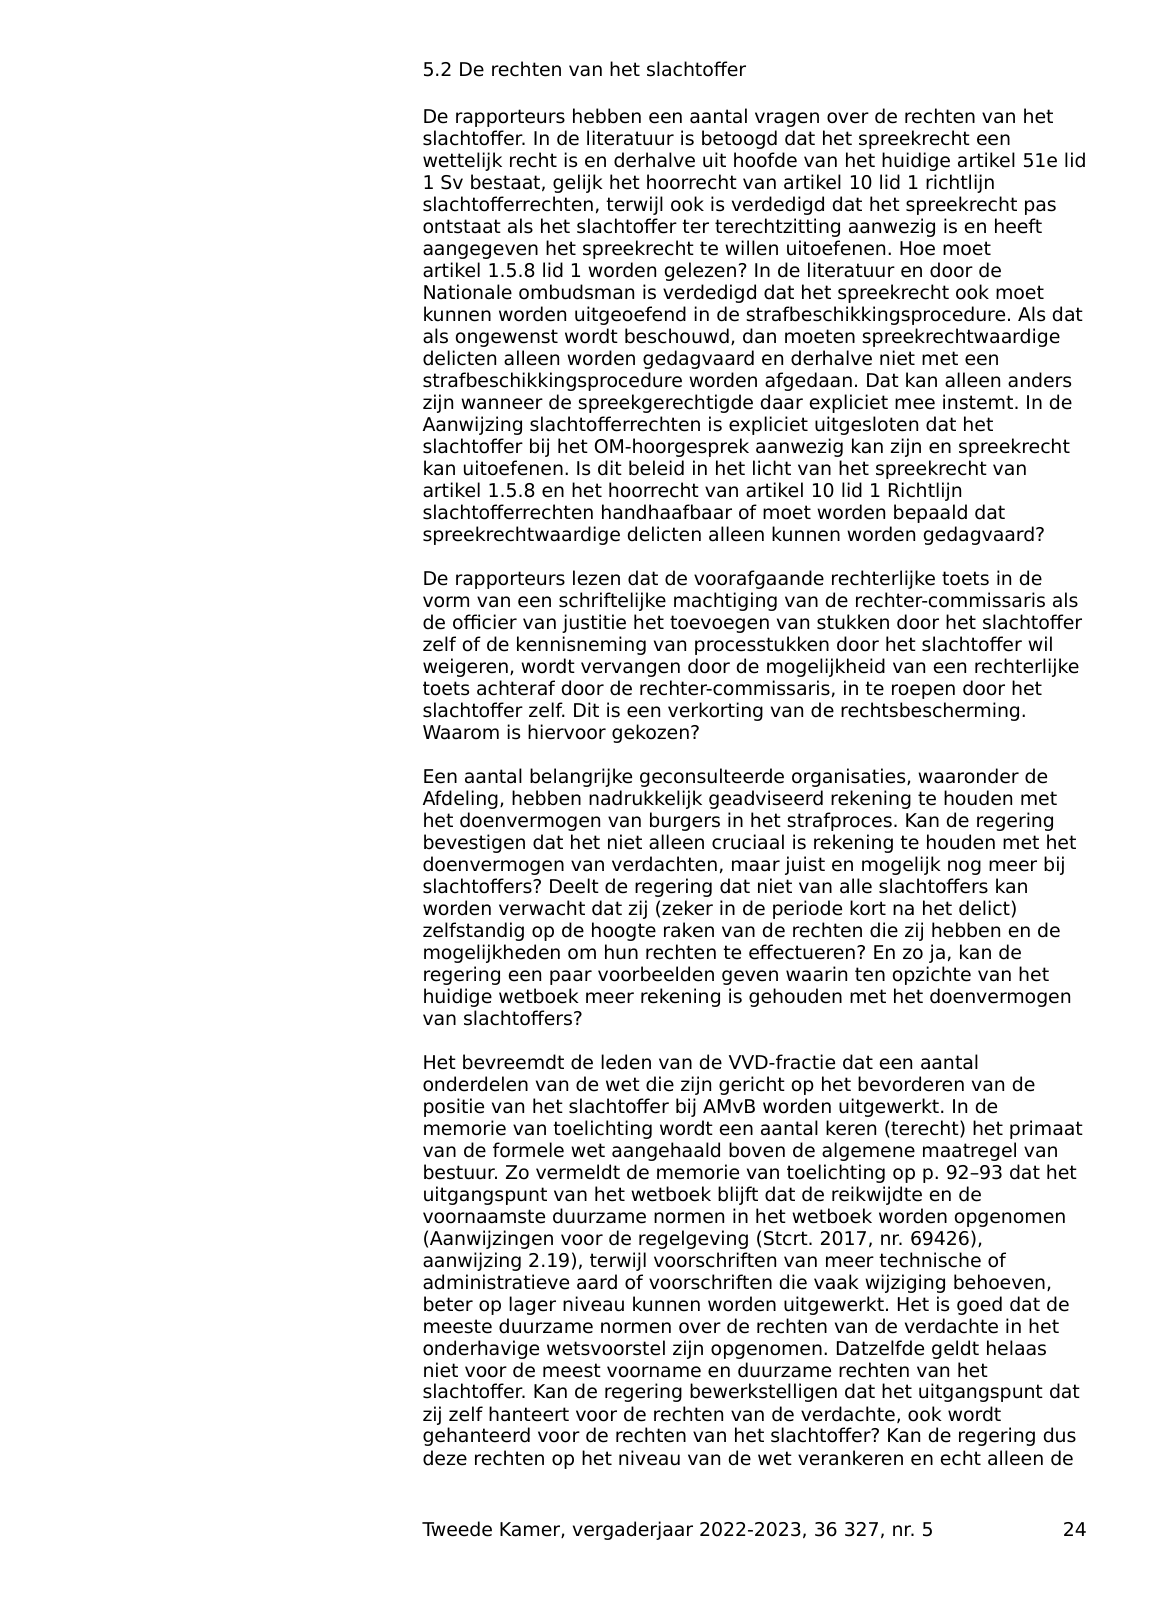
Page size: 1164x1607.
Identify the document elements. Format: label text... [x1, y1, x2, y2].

text Een aantal belangrijke geconsulteerde organisaties, waaronder de Afdeling, hebben nadrukkelijk geadviseerd rekening te houden met het doenvermogen van burgers in het strafproces. Kan de regering bevestigen dat het niet alleen cruciaal is rekening te houden met het doenvermogen van verdachten, maar juist en mogelijk nog meer bij slachtoffers? Deelt de regering dat niet van alle slachtoffers kan worden verwacht dat zij (zeker in de periode kort na het delict) zelfstandig op de hoogte raken van de rechten die zij hebben en de mogelijkheden om hun rechten te effectueren? En zo ja, kan de regering een paar voorbeelden geven waarin ten opzichte van het huidige wetboek meer rekening is gehouden met het doenvermogen van slachtoffers? [422, 766, 1087, 1029]
subtitle 5.2 De rechten van het slachtoffer [422, 59, 1087, 81]
text De rapporteurs lezen dat de voorafgaande rechterlijke toets in de vorm van een schriftelijke machtiging van de rechter-commissaris als de officier van justitie het toevoegen van stukken door het slachtoffer zelf of de kennisneming van processtukken door het slachtoffer wil weigeren, wordt vervangen door de mogelijkheid van een rechterlijke toets achteraf door de rechter-commissaris, in te roepen door het slachtoffer zelf. Dit is een verkorting van de rechtsbescherming. Waarom is hiervoor gekozen? [422, 568, 1087, 744]
text Het bevreemdt de leden van de VVD-fractie dat een aantal onderdelen van de wet die zijn gericht op het bevorderen van de positie van het slachtoffer bij AMvB worden uitgewerkt. In de memorie van toelichting wordt een aantal keren (terecht) het primaat van de formele wet aangehaald boven de algemene maatregel van bestuur. Zo vermeldt de memorie van toelichting op p. 92–93 dat het uitgangspunt van het wetboek blijft dat de reikwijdte en de voornaamste duurzame normen in het wetboek worden opgenomen (Aanwijzingen voor de regelgeving (Stcrt. 2017, nr. 69426), aanwijzing 2.19), terwijl voorschriften van meer technische of administratieve aard of voorschriften die vaak wijziging behoeven, beter op lager niveau kunnen worden uitgewerkt. Het is goed dat de meeste duurzame normen over de rechten van de verdachte in het onderhavige wetsvoorstel zijn opgenomen. Datzelfde geldt helaas niet voor de meest voorname en duurzame rechten van het slachtoffer. Kan de regering bewerkstelligen dat het uitgangspunt dat zij zelf hanteert voor de rechten van de verdachte, ook wordt gehanteerd voor de rechten van het slachtoffer? Kan de regering dus deze rechten op het niveau van de wet verankeren en echt alleen de [422, 1052, 1087, 1469]
text De rapporteurs hebben een aantal vragen over de rechten van het slachtoffer. In de literatuur is betoogd dat het spreekrecht een wettelijk recht is en derhalve uit hoofde van het huidige artikel 51e lid 1 Sv bestaat, gelijk het hoorrecht van artikel 10 lid 1 richtlijn slachtofferrechten, terwijl ook is verdedigd dat het spreekrecht pas ontstaat als het slachtoffer ter terechtzitting aanwezig is en heeft aangegeven het spreekrecht te willen uitoefenen. Hoe moet artikel 1.5.8 lid 1 worden gelezen? In de literatuur en door de Nationale ombudsman is verdedigd dat het spreekrecht ook moet kunnen worden uitgeoefend in de strafbeschikkingsprocedure. Als dat als ongewenst wordt beschouwd, dan moeten spreekrechtwaardige delicten alleen worden gedagvaard en derhalve niet met een strafbeschikkingsprocedure worden afgedaan. Dat kan alleen anders zijn wanneer de spreekgerechtigde daar expliciet mee instemt. In de Aanwijzing slachtofferrechten is expliciet uitgesloten dat het slachtoffer bij het OM-hoorgesprek aanwezig kan zijn en spreekrecht kan uitoefenen. Is dit beleid in het licht van het spreekrecht van artikel 1.5.8 en het hoorrecht van artikel 10 lid 1 Richtlijn slachtofferrechten handhaafbaar of moet worden bepaald dat spreekrechtwaardige delicten alleen kunnen worden gedagvaard? [422, 106, 1087, 546]
